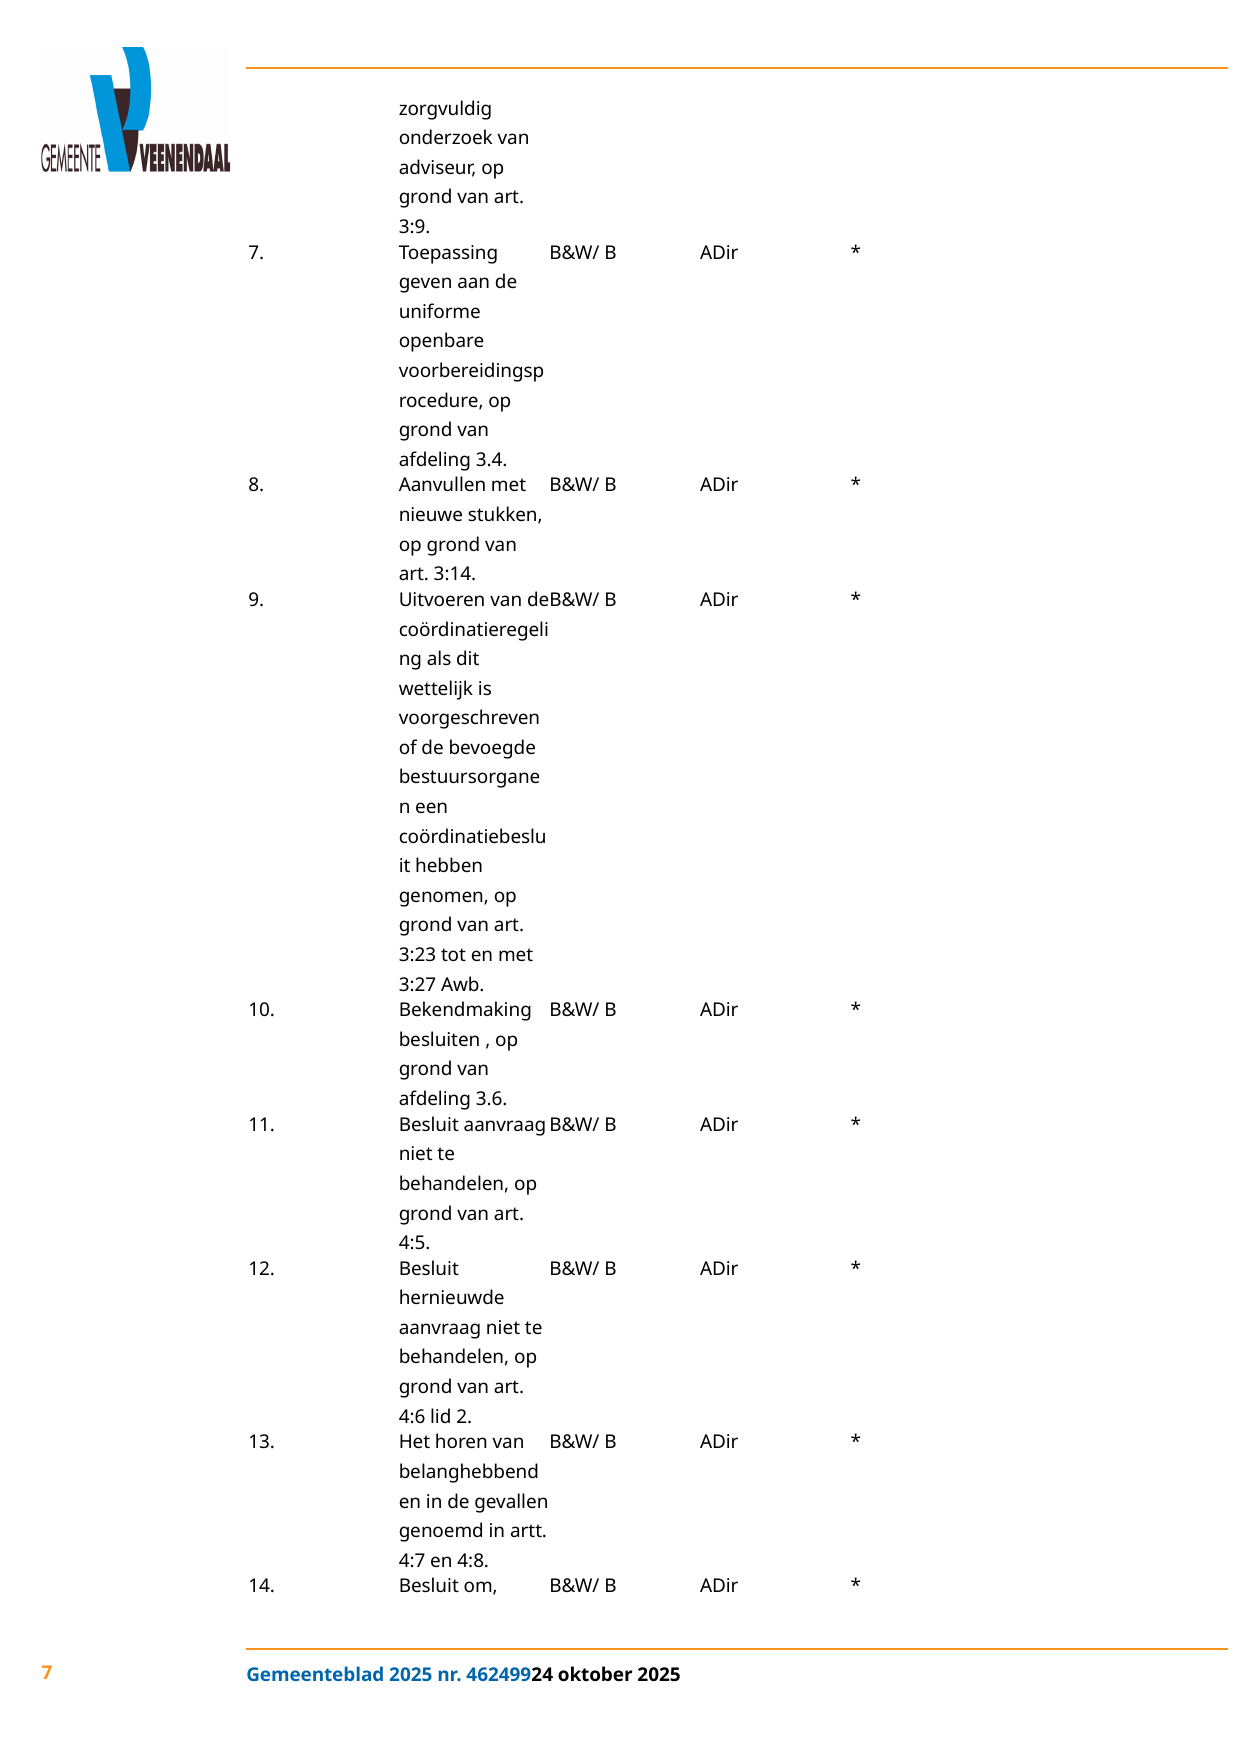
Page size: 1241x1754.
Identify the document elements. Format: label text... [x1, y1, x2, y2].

table_cell [1001, 1573, 1152, 1598]
table_cell Bekendmaking besluiten , op grond van afdeling 3.6. [399, 996, 549, 1111]
table_cell * [850, 996, 1001, 1111]
table_cell [549, 95, 700, 239]
table_cell B&W/ B [549, 472, 700, 586]
table_cell [700, 95, 850, 239]
table_cell B&W/ B [549, 1255, 700, 1429]
table_cell ADir [700, 586, 850, 996]
table_cell [248, 996, 398, 1111]
table_cell [248, 239, 398, 472]
table_cell B&W/ B [549, 586, 700, 996]
table_cell ADir [700, 1255, 850, 1429]
table_cell [1001, 586, 1152, 996]
table_cell ADir [700, 1573, 850, 1598]
table_cell * [850, 586, 1001, 996]
table_cell [1001, 95, 1152, 239]
table_cell Toepassing geven aan de uniforme openbare voorbereidingsprocedure, op grond van afdeling 3.4. [399, 239, 549, 472]
table_cell [248, 1573, 398, 1598]
table_cell Besluit hernieuwde aanvraag niet te behandelen, op grond van art. 4:6 lid 2. [399, 1255, 549, 1429]
table_cell * [850, 1573, 1001, 1598]
table_cell ADir [700, 996, 850, 1111]
picture [123, 47, 231, 172]
table_cell [1001, 239, 1152, 472]
table_cell B&W/ B [549, 239, 700, 472]
table_cell Uitvoeren van de coördinatieregeling als dit wettelijk is voorgeschreven of de bevoegde bestuursorganen een coördinatiebesluit hebben genomen, op grond van art. 3:23 tot en met 3:27 Awb. [399, 586, 549, 996]
table_cell [248, 472, 398, 586]
picture [41, 47, 130, 172]
table_cell [850, 95, 1001, 239]
table_cell B&W/ B [549, 996, 700, 1111]
table_cell B&W/ B [549, 1429, 700, 1573]
table_cell Besluit om, [399, 1573, 549, 1598]
table_cell [1001, 1111, 1152, 1255]
table_cell Besluit aanvraag niet te behandelen, op grond van art. 4:5. [399, 1111, 549, 1255]
table_cell B&W/ B [549, 1573, 700, 1598]
table_cell Aanvullen met nieuwe stukken, op grond van art. 3:14. [399, 472, 549, 586]
table_cell ADir [700, 239, 850, 472]
table_cell [248, 1429, 398, 1573]
table_cell [248, 586, 398, 996]
table_cell [248, 95, 398, 239]
table_cell zorgvuldig onderzoek van adviseur, op grond van art. 3:9. [399, 95, 549, 239]
table_cell * [850, 239, 1001, 472]
table_cell ADir [700, 1429, 850, 1573]
table_cell [248, 1255, 398, 1429]
table_cell B&W/ B [549, 1111, 700, 1255]
table_cell ADir [700, 1111, 850, 1255]
table_cell [1001, 1429, 1152, 1573]
table_cell Het horen van belanghebbenden in de gevallen genoemd in artt. 4:7 en 4:8. [399, 1429, 549, 1573]
table_cell * [850, 472, 1001, 586]
table_cell [248, 1111, 398, 1255]
table_cell [1001, 472, 1152, 586]
table_cell [1001, 996, 1152, 1111]
table_cell * [850, 1255, 1001, 1429]
table_cell [1001, 1255, 1152, 1429]
table_cell * [850, 1429, 1001, 1573]
table_cell * [850, 1111, 1001, 1255]
table_cell ADir [700, 472, 850, 586]
